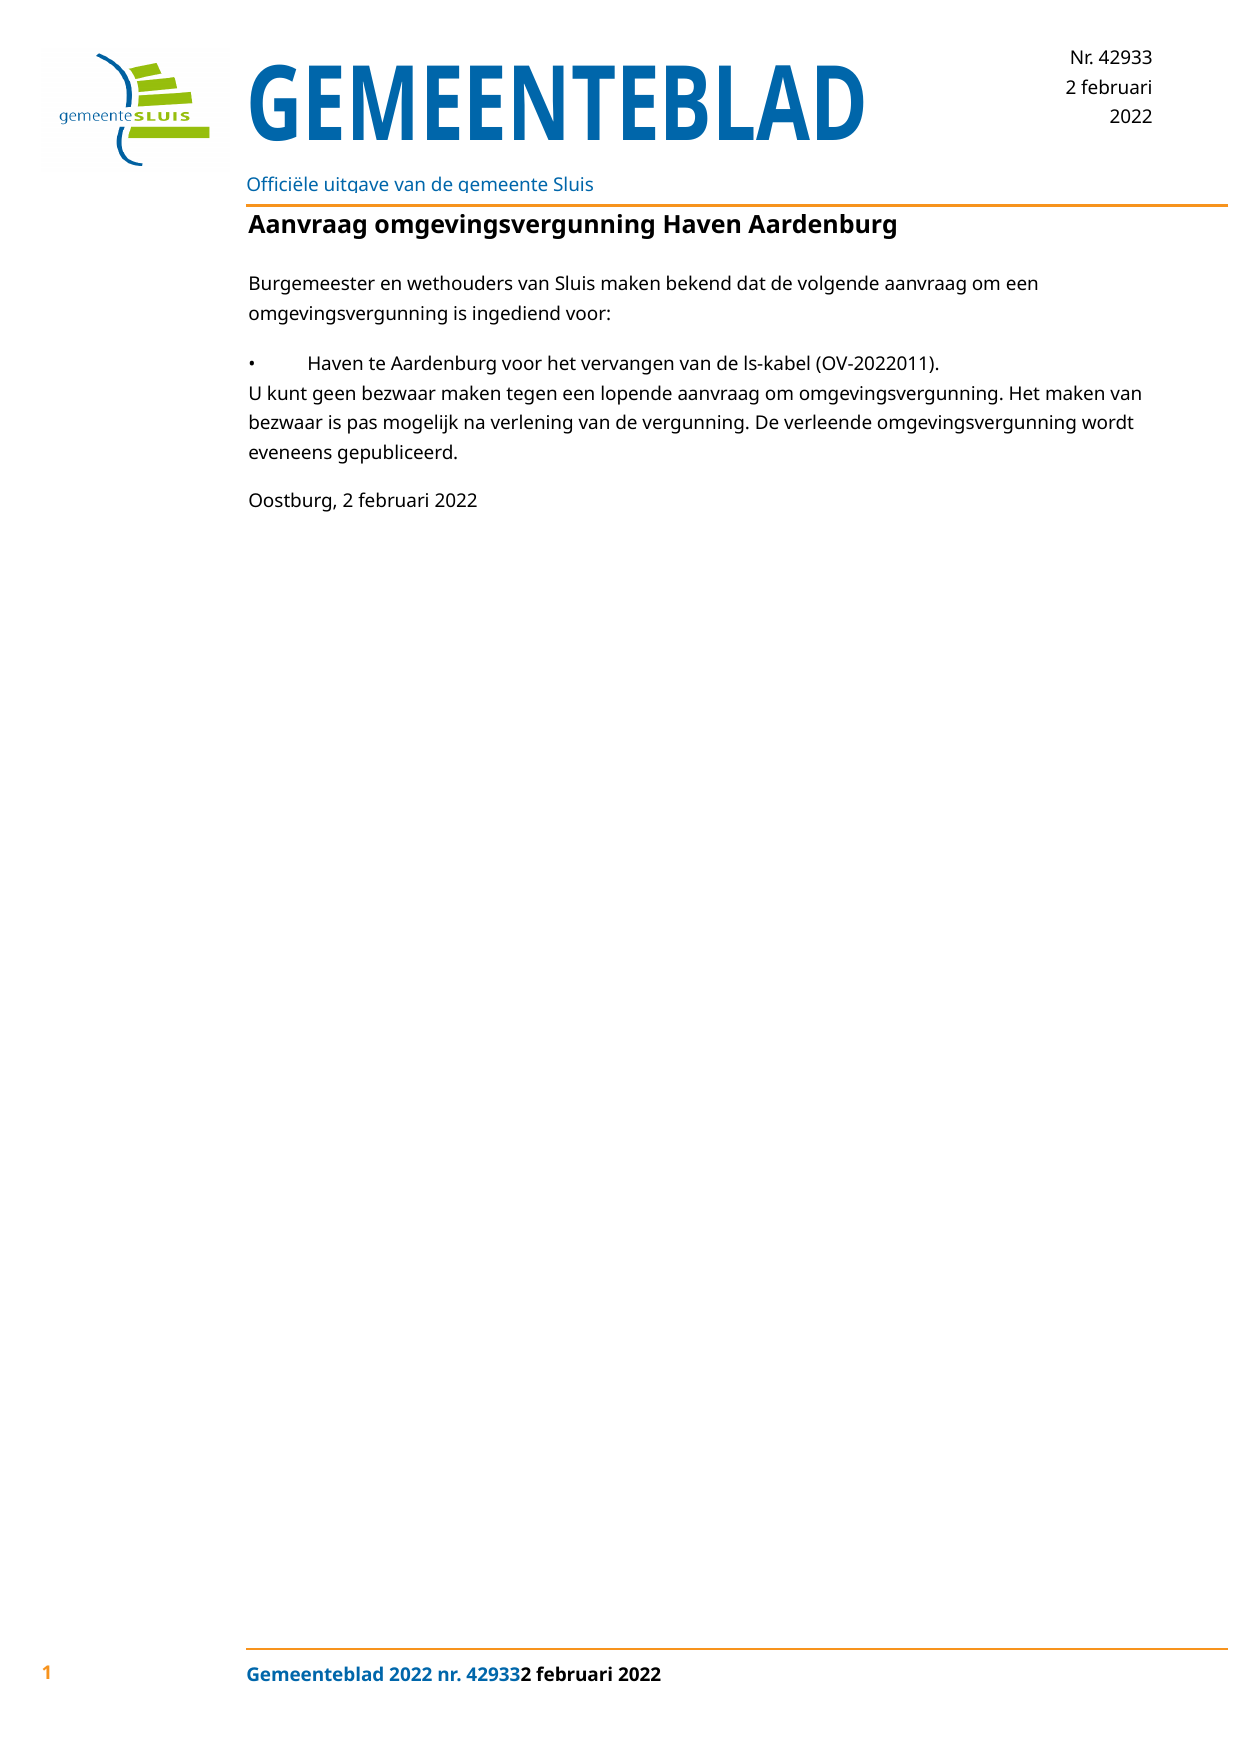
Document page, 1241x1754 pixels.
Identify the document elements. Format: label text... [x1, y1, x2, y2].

text U kunt geen bezwaar maken tegen een lopende aanvraag om omgevingsvergunning. Het maken van bezwaar is pas mogelijk na verlening van de vergunning. De verleende omgevingsvergunning wordt eveneens gepubliceerd. [248, 380, 1152, 465]
text Oostburg, 2 februari 2022 [248, 487, 1152, 513]
text Burgemeester en wethouders van Sluis maken bekend dat de volgende aanvraag om een omgevingsvergunning is ingediend voor: [248, 270, 1152, 326]
text Aanvraag omgevingsvergunning Haven Aardenburg [248, 207, 1152, 241]
picture [41, 47, 231, 172]
list Haven te Aardenburg voor het vervangen van de ls-kabel (OV-2022011). [248, 350, 1152, 376]
